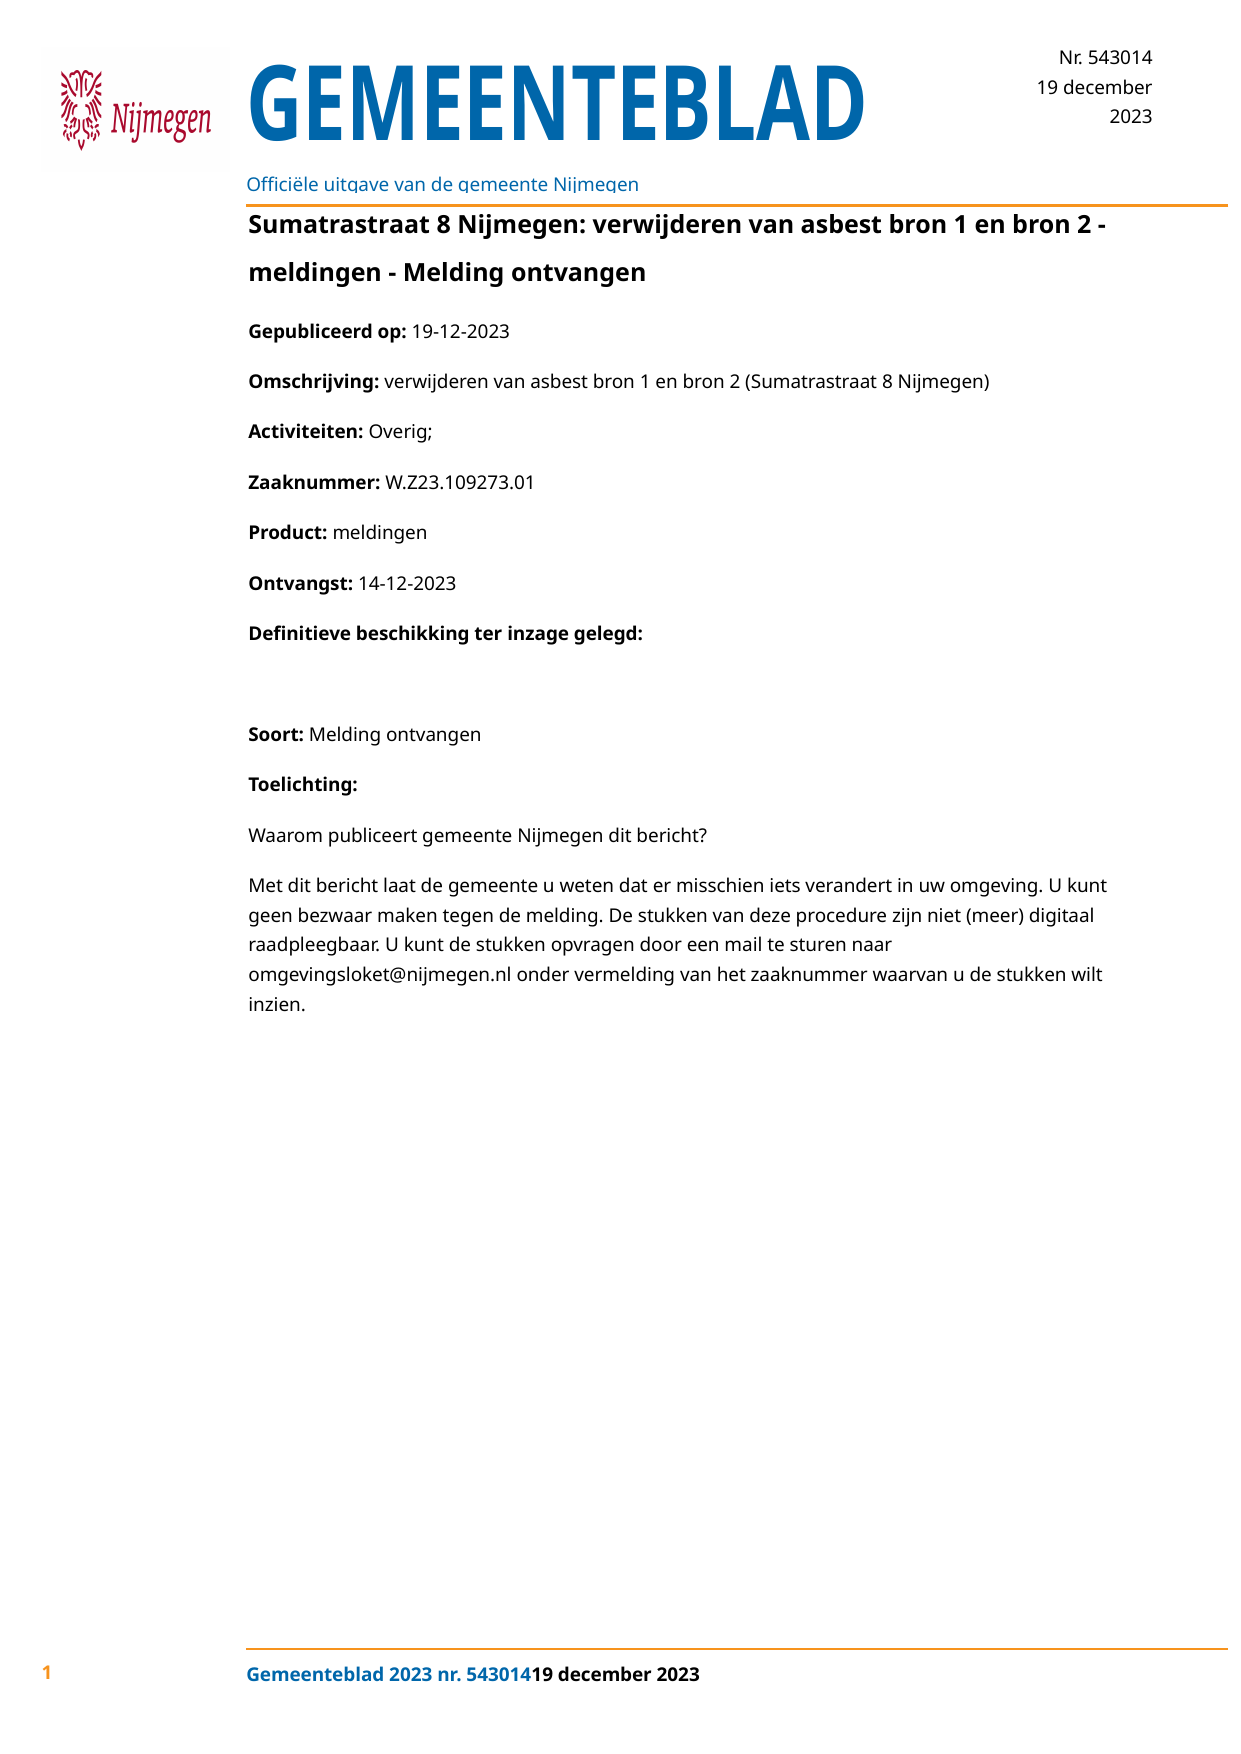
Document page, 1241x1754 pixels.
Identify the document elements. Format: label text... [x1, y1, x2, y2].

text Toelichting: [248, 772, 1152, 797]
picture [41, 47, 231, 172]
text Activiteiten: Overig; [248, 419, 1152, 444]
text Product: meldingen [248, 519, 1152, 545]
text Definitieve beschikking ter inzage gelegd: [248, 620, 1152, 646]
text Gepubliceerd op: 19-12-2023 [248, 318, 1152, 344]
text Soort: Melding ontvangen [248, 721, 1152, 747]
text Met dit bericht laat de gemeente u weten dat er misschien iets verandert in uw omgeving. U kunt geen bezwaar maken tegen de melding. De stukken van deze procedure zijn niet (meer) digitaal raadpleegbaar. U kunt de stukken opvragen door een mail te sturen naar omgevingsloket@nijmegen.nl onder vermelding van het zaaknummer waarvan u de stukken wilt inzien. [248, 872, 1152, 1017]
text Ontvangst: 14-12-2023 [248, 570, 1152, 596]
text Zaaknummer: W.Z23.109273.01 [248, 469, 1152, 495]
text Omschrijving: verwijderen van asbest bron 1 en bron 2 (Sumatrastraat 8 Nijmegen) [248, 368, 1152, 394]
text Waarom publiceert gemeente Nijmegen dit bericht? [248, 822, 1152, 848]
text Sumatrastraat 8 Nijmegen: verwijderen van asbest bron 1 en bron 2 - meldingen - Melding ontvangen [248, 207, 1152, 288]
